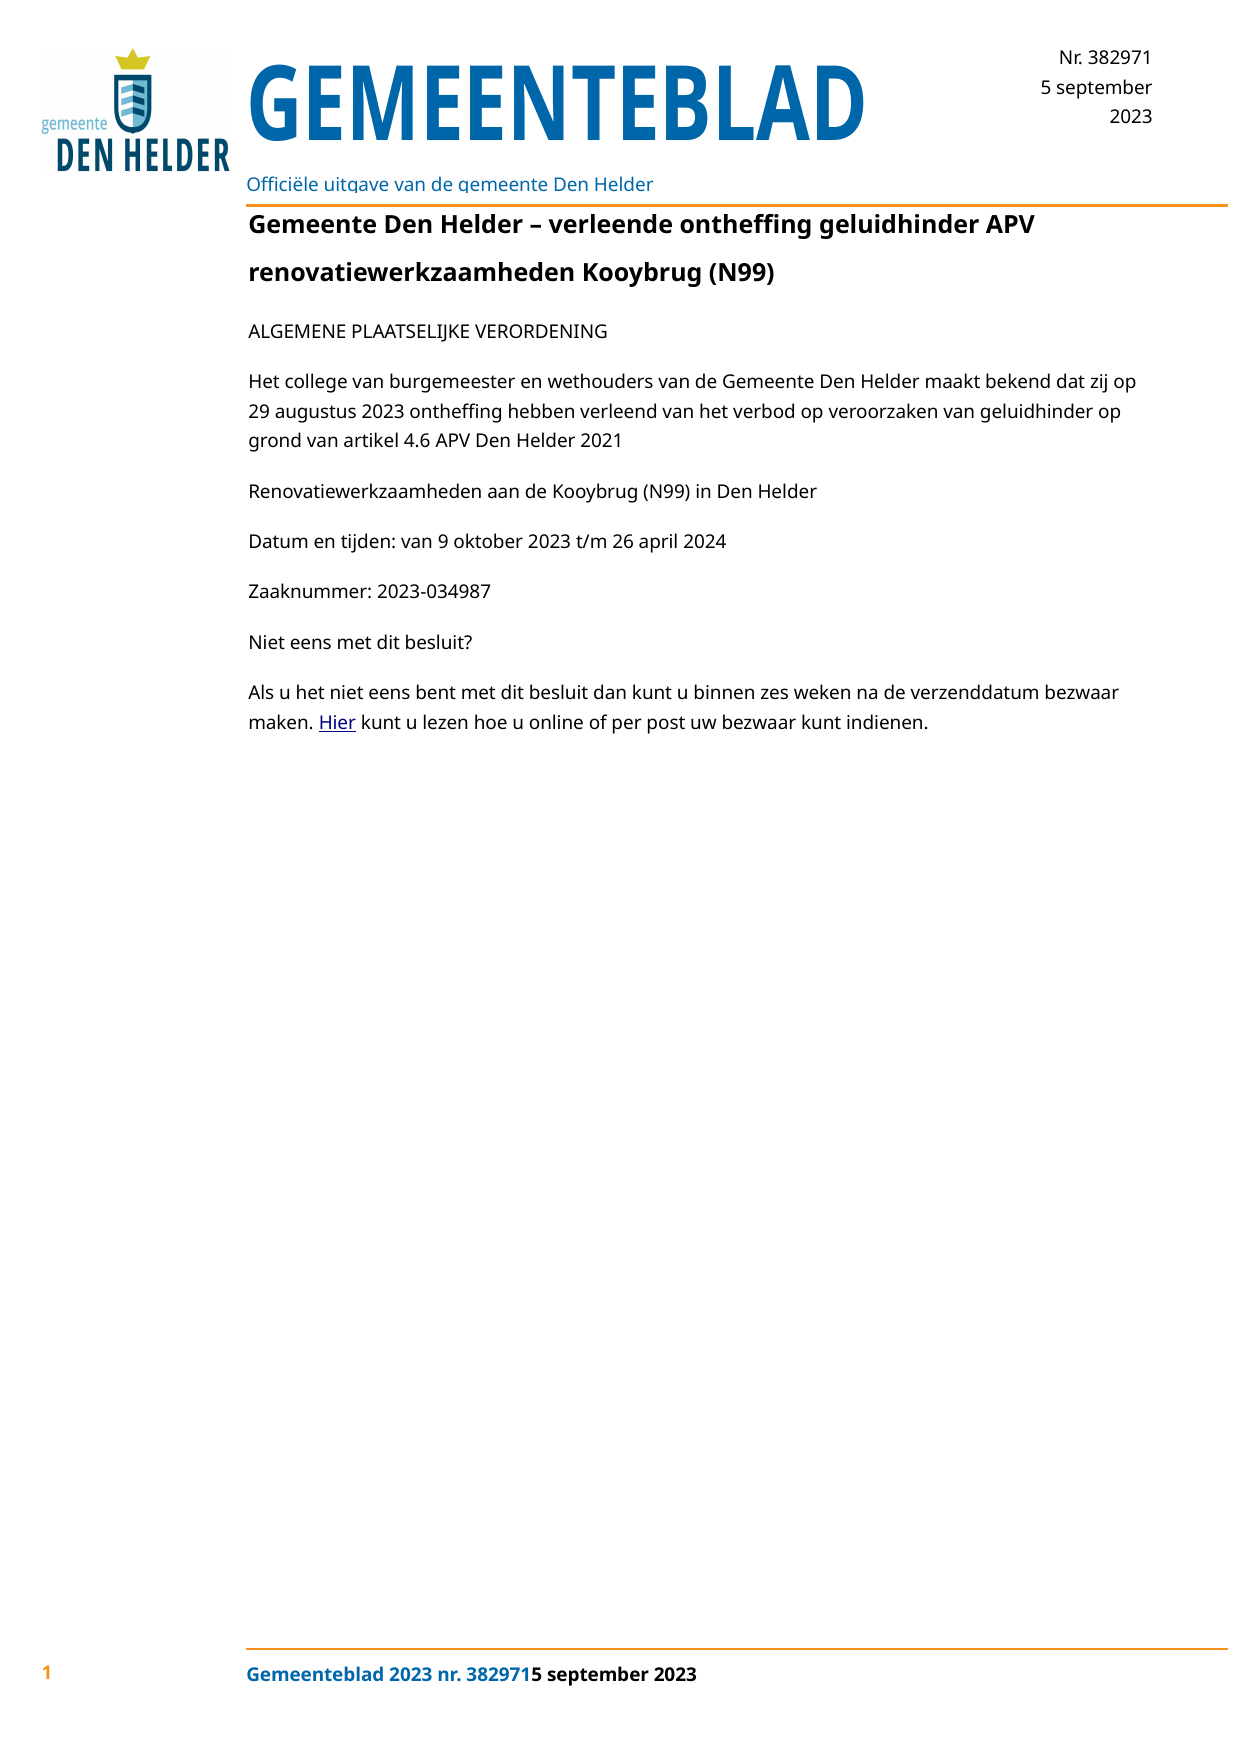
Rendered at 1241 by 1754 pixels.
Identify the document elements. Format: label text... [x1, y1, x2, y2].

picture [182, 144, 187, 165]
picture [41, 47, 231, 172]
text Datum en tijden: van 9 oktober 2023 t/m 26 april 2024 [248, 528, 1152, 554]
picture [100, 154, 106, 172]
picture [220, 160, 224, 172]
text Het college van burgemeester en wethouders van de Gemeente Den Helder maakt bekend dat zij op 29 augustus 2023 ontheffing hebben verleend van het verbod op veroorzaken van geluidhinder op grond van artikel 4.6 APV Den Helder 2021 [248, 368, 1152, 453]
text Als u het niet eens bent met dit besluit dan kunt u binnen zes weken na de verzenddatum bezwaar maken. Hier kunt u lezen hoe u online of per post uw bezwaar kunt indienen. [248, 679, 1152, 735]
text Zaaknummer: 2023-034987 [248, 579, 1152, 604]
picture [130, 157, 135, 172]
text Niet eens met dit besluit? [248, 629, 1152, 655]
text Renovatiewerkzaamheden aan de Kooybrug (N99) in Den Helder [248, 478, 1152, 504]
picture [63, 144, 68, 165]
text Gemeente Den Helder – verleende ontheffing geluidhinder APV renovatiewerkzaamheden Kooybrug (N99) [248, 207, 1152, 288]
text ALGEMENE PLAATSELIJKE VERORDENING [248, 318, 1152, 344]
